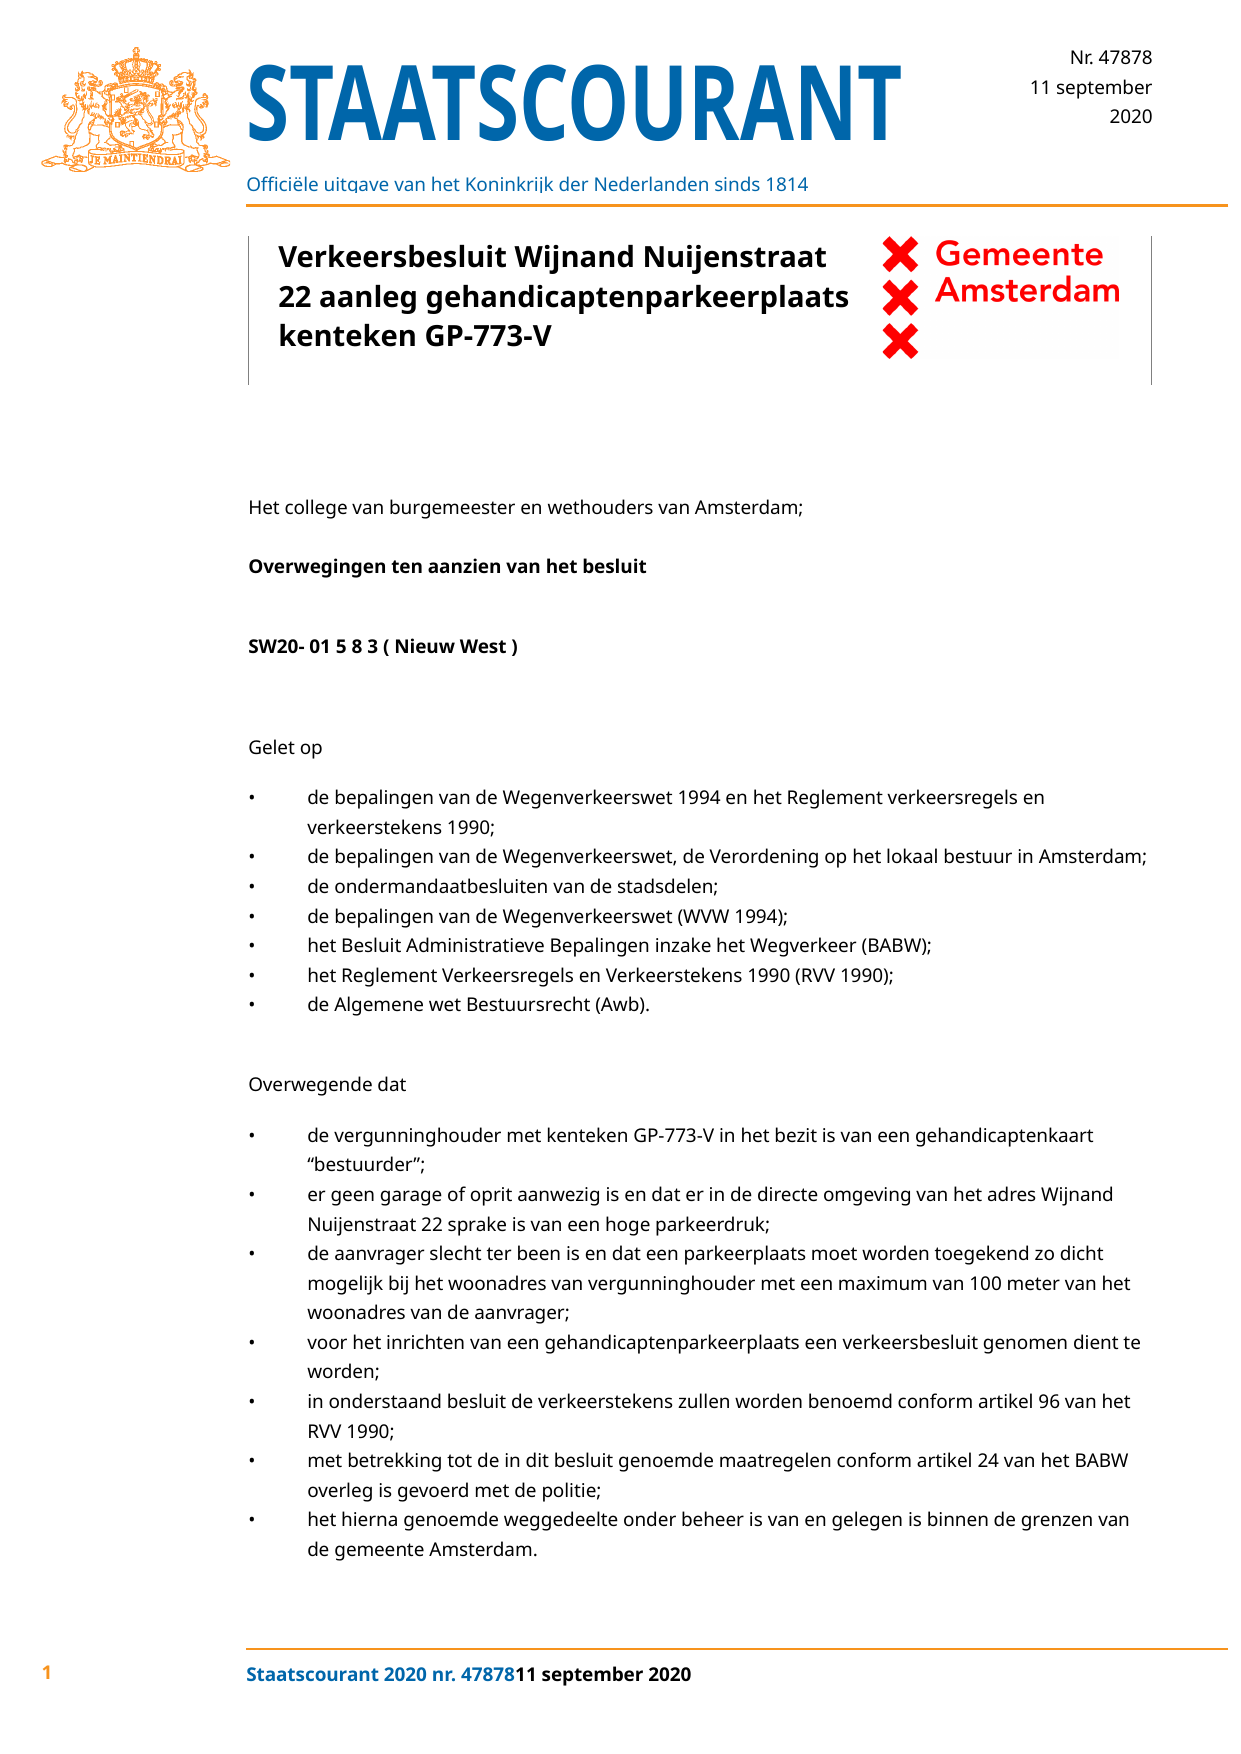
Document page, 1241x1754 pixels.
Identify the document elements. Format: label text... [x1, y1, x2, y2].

list voor het inrichten van een gehandicaptenparkeerplaats een verkeersbesluit genomen dient te worden; [248, 1329, 1152, 1384]
list de bepalingen van de Wegenverkeerswet 1994 en het Reglement verkeersregels en verkeerstekens 1990; [248, 784, 1152, 840]
list de bepalingen van de Wegenverkeerswet, de Verordening op het lokaal bestuur in Amsterdam; [248, 844, 1152, 869]
list met betrekking tot de in dit besluit genoemde maatregelen conform artikel 24 van het BABW overleg is gevoerd met de politie; [248, 1447, 1152, 1503]
list het Reglement Verkeersregels en Verkeerstekens 1990 (RVV 1990); [248, 962, 1152, 988]
text Het college van burgemeester en wethouders van Amsterdam; [248, 494, 1152, 520]
list er geen garage of oprit aanwezig is en dat er in de directe omgeving van het adres Wijnand Nuijenstraat 22 sprake is van een hoge parkeerdruk; [248, 1181, 1152, 1237]
list het hierna genoemde weggedeelte onder beheer is van en gelegen is binnen de grenzen van de gemeente Amsterdam. [248, 1507, 1152, 1562]
list de bepalingen van de Wegenverkeerswet (WVW 1994); [248, 903, 1152, 929]
list de Algemene wet Bestuursrecht (Awb). [248, 992, 1152, 1017]
text SW20- 01 5 8 3 ( Nieuw West ) [248, 633, 1152, 659]
list de aanvrager slecht ter been is en dat een parkeerplaats moet worden toegekend zo dicht mogelijk bij het woonadres van vergunninghouder met een maximum van 100 meter van het woonadres van de aanvrager; [248, 1240, 1152, 1325]
list de ondermandaatbesluiten van de stadsdelen; [248, 873, 1152, 899]
text Overwegende dat [248, 1072, 1152, 1097]
list de vergunninghouder met kenteken GP-773-V in het bezit is van een gehandicaptenkaart “bestuurder”; [248, 1122, 1152, 1177]
text Gelet op [248, 734, 1152, 760]
text Overwegingen ten aanzien van het besluit [248, 553, 1152, 579]
picture [882, 236, 1119, 359]
table_header Verkeersbesluit Wijnand Nuijenstraat 22 aanleg gehandicaptenparkeerplaats kenteken GP-773-V [249, 236, 850, 385]
list in onderstaand besluit de verkeerstekens zullen worden benoemd conform artikel 96 van het RVV 1990; [248, 1388, 1152, 1444]
picture [41, 47, 231, 172]
list het Besluit Administratieve Bepalingen inzake het Wegverkeer (BABW); [248, 932, 1152, 958]
table_header [850, 236, 1151, 385]
